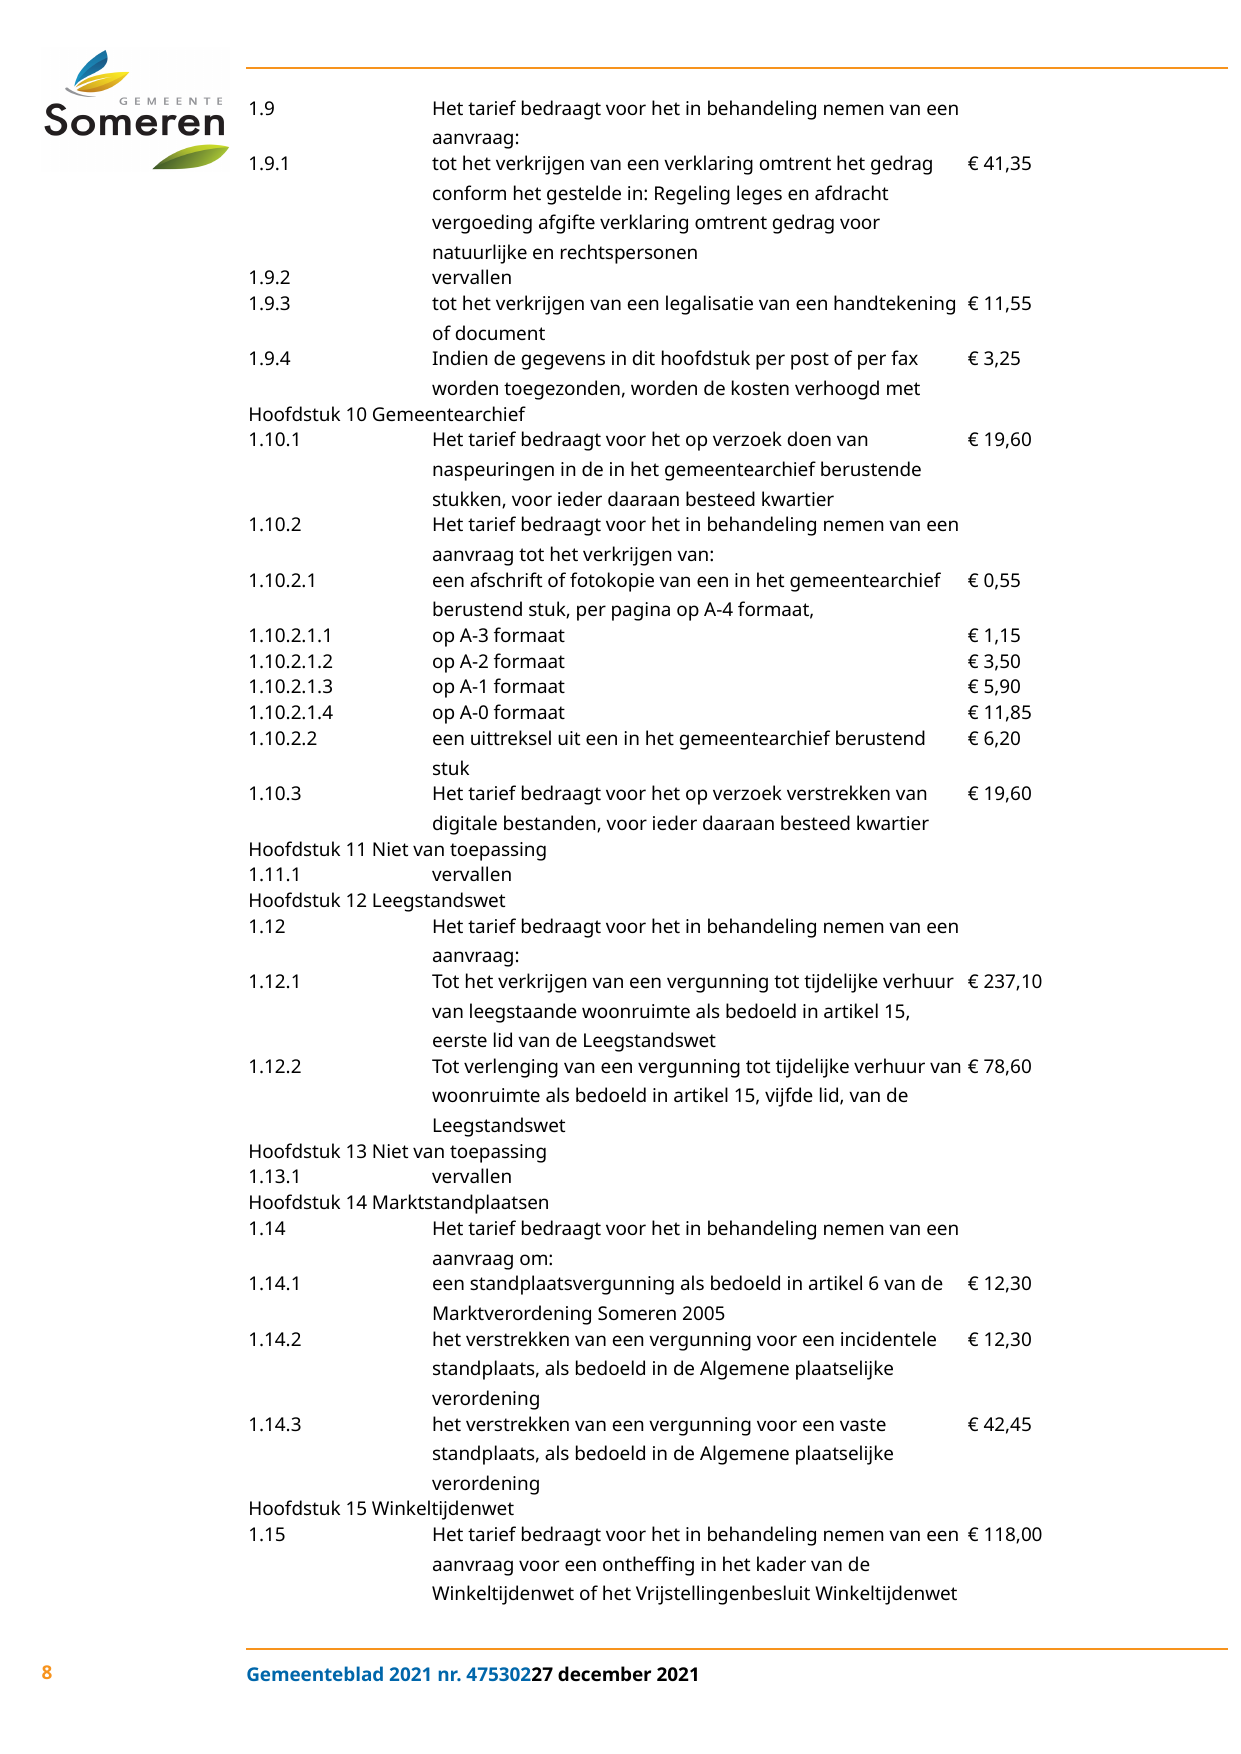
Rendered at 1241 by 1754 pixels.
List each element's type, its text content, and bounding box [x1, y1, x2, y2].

table_cell 1.10.2.1 [248, 567, 432, 622]
table_cell Tot het verkrijgen van een vergunning tot tijdelijke verhuur van leegstaande woonruimte als bedoeld in artikel 15, eerste lid van de Leegstandswet [432, 968, 968, 1053]
table_cell het verstrekken van een vergunning voor een vaste standplaats, als bedoeld in de Algemene plaatselijke verordening [432, 1411, 968, 1496]
table_cell 1.12.1 [248, 968, 432, 1053]
table_cell Het tarief bedraagt voor het in behandeling nemen van een aanvraag voor een ontheffing in het kader van de Winkeltijdenwet of het Vrijstellingenbesluit Winkeltijdenwet [432, 1521, 968, 1606]
table_cell € 42,45 [968, 1411, 1152, 1496]
table_cell 1.14.1 [248, 1271, 432, 1326]
table_cell 1.10.2 [248, 512, 432, 567]
table_cell 1.9.3 [248, 290, 432, 346]
table_cell € 11,55 [968, 290, 1152, 346]
table_cell € 12,30 [968, 1326, 1152, 1411]
table_cell 1.15 [248, 1521, 432, 1606]
table_cell € 11,85 [968, 699, 1152, 725]
table_cell 1.10.2.2 [248, 725, 432, 780]
table_cell Het tarief bedraagt voor het in behandeling nemen van een aanvraag: [432, 913, 968, 968]
table_cell Hoofdstuk 15 Winkeltijdenwet [248, 1496, 1152, 1521]
table_cell € 6,20 [968, 725, 1152, 780]
table_cell 1.12.2 [248, 1053, 432, 1138]
table_cell € 118,00 [968, 1521, 1152, 1606]
table_cell op A-1 formaat [432, 674, 968, 699]
table_cell [968, 512, 1152, 567]
table_cell € 237,10 [968, 968, 1152, 1053]
table_cell 1.10.2.1.3 [248, 674, 432, 699]
picture [41, 47, 231, 172]
table_cell Hoofdstuk 14 Marktstandplaatsen [248, 1190, 1152, 1215]
table_cell € 19,60 [968, 780, 1152, 836]
table_cell 1.9.2 [248, 265, 432, 290]
table_cell Het tarief bedraagt voor het op verzoek doen van naspeuringen in de in het gemeentearchief berustende stukken, voor ieder daaraan besteed kwartier [432, 427, 968, 512]
table_cell vervallen [432, 265, 968, 290]
table_cell op A-3 formaat [432, 622, 968, 648]
table_cell € 12,30 [968, 1271, 1152, 1326]
table_cell het verstrekken van een vergunning voor een incidentele standplaats, als bedoeld in de Algemene plaatselijke verordening [432, 1326, 968, 1411]
table_cell Hoofdstuk 12 Leegstandswet [248, 887, 1152, 913]
table_cell een afschrift of fotokopie van een in het gemeentearchief berustend stuk, per pagina op A-4 formaat, [432, 567, 968, 622]
table_cell op A-0 formaat [432, 699, 968, 725]
table_cell Hoofdstuk 10 Gemeentearchief [248, 401, 1152, 427]
table_cell [968, 265, 1152, 290]
table_cell een uittreksel uit een in het gemeentearchief berustend stuk [432, 725, 968, 780]
table_cell 1.11.1 [248, 861, 432, 887]
table_cell op A-2 formaat [432, 648, 968, 674]
table_cell € 41,35 [968, 150, 1152, 264]
table_cell 1.14 [248, 1215, 432, 1271]
table_cell [968, 95, 1152, 150]
table_cell 1.10.3 [248, 780, 432, 836]
table_cell Hoofdstuk 11 Niet van toepassing [248, 836, 1152, 861]
table_cell 1.12 [248, 913, 432, 968]
table_cell € 3,25 [968, 346, 1152, 401]
table_cell Het tarief bedraagt voor het op verzoek verstrekken van digitale bestanden, voor ieder daaraan besteed kwartier [432, 780, 968, 836]
table_cell € 3,50 [968, 648, 1152, 674]
table_cell 1.10.2.1.4 [248, 699, 432, 725]
table_cell 1.9.1 [248, 150, 432, 264]
table_cell € 78,60 [968, 1053, 1152, 1138]
table_cell Tot verlenging van een vergunning tot tijdelijke verhuur van woonruimte als bedoeld in artikel 15, vijfde lid, van de Leegstandswet [432, 1053, 968, 1138]
table_cell € 5,90 [968, 674, 1152, 699]
table_cell vervallen [432, 861, 968, 887]
table_cell 1.9 [248, 95, 432, 150]
table_cell 1.10.2.1.2 [248, 648, 432, 674]
table_cell 1.10.1 [248, 427, 432, 512]
table_cell Het tarief bedraagt voor het in behandeling nemen van een aanvraag om: [432, 1215, 968, 1271]
table_cell Indien de gegevens in dit hoofdstuk per post of per fax worden toegezonden, worden de kosten verhoogd met [432, 346, 968, 401]
table_cell 1.10.2.1.1 [248, 622, 432, 648]
table_cell € 0,55 [968, 567, 1152, 622]
table_cell Het tarief bedraagt voor het in behandeling nemen van een aanvraag tot het verkrijgen van: [432, 512, 968, 567]
table_cell [968, 1215, 1152, 1271]
table_cell tot het verkrijgen van een verklaring omtrent het gedrag conform het gestelde in: Regeling leges en afdracht vergoeding afgifte verklaring omtrent gedrag voor natuurlijke en rechtspersonen [432, 150, 968, 264]
table_cell Hoofdstuk 13 Niet van toepassing [248, 1138, 1152, 1164]
table_cell 1.14.3 [248, 1411, 432, 1496]
table_cell [968, 861, 1152, 887]
table_cell tot het verkrijgen van een legalisatie van een handtekening of document [432, 290, 968, 346]
table_cell 1.14.2 [248, 1326, 432, 1411]
table_cell [968, 1164, 1152, 1189]
table_cell € 19,60 [968, 427, 1152, 512]
table_cell vervallen [432, 1164, 968, 1189]
table_cell [968, 913, 1152, 968]
table_cell 1.13.1 [248, 1164, 432, 1189]
table_cell een standplaatsvergunning als bedoeld in artikel 6 van de Marktverordening Someren 2005 [432, 1271, 968, 1326]
table_cell € 1,15 [968, 622, 1152, 648]
table_cell 1.9.4 [248, 346, 432, 401]
table_cell Het tarief bedraagt voor het in behandeling nemen van een aanvraag: [432, 95, 968, 150]
